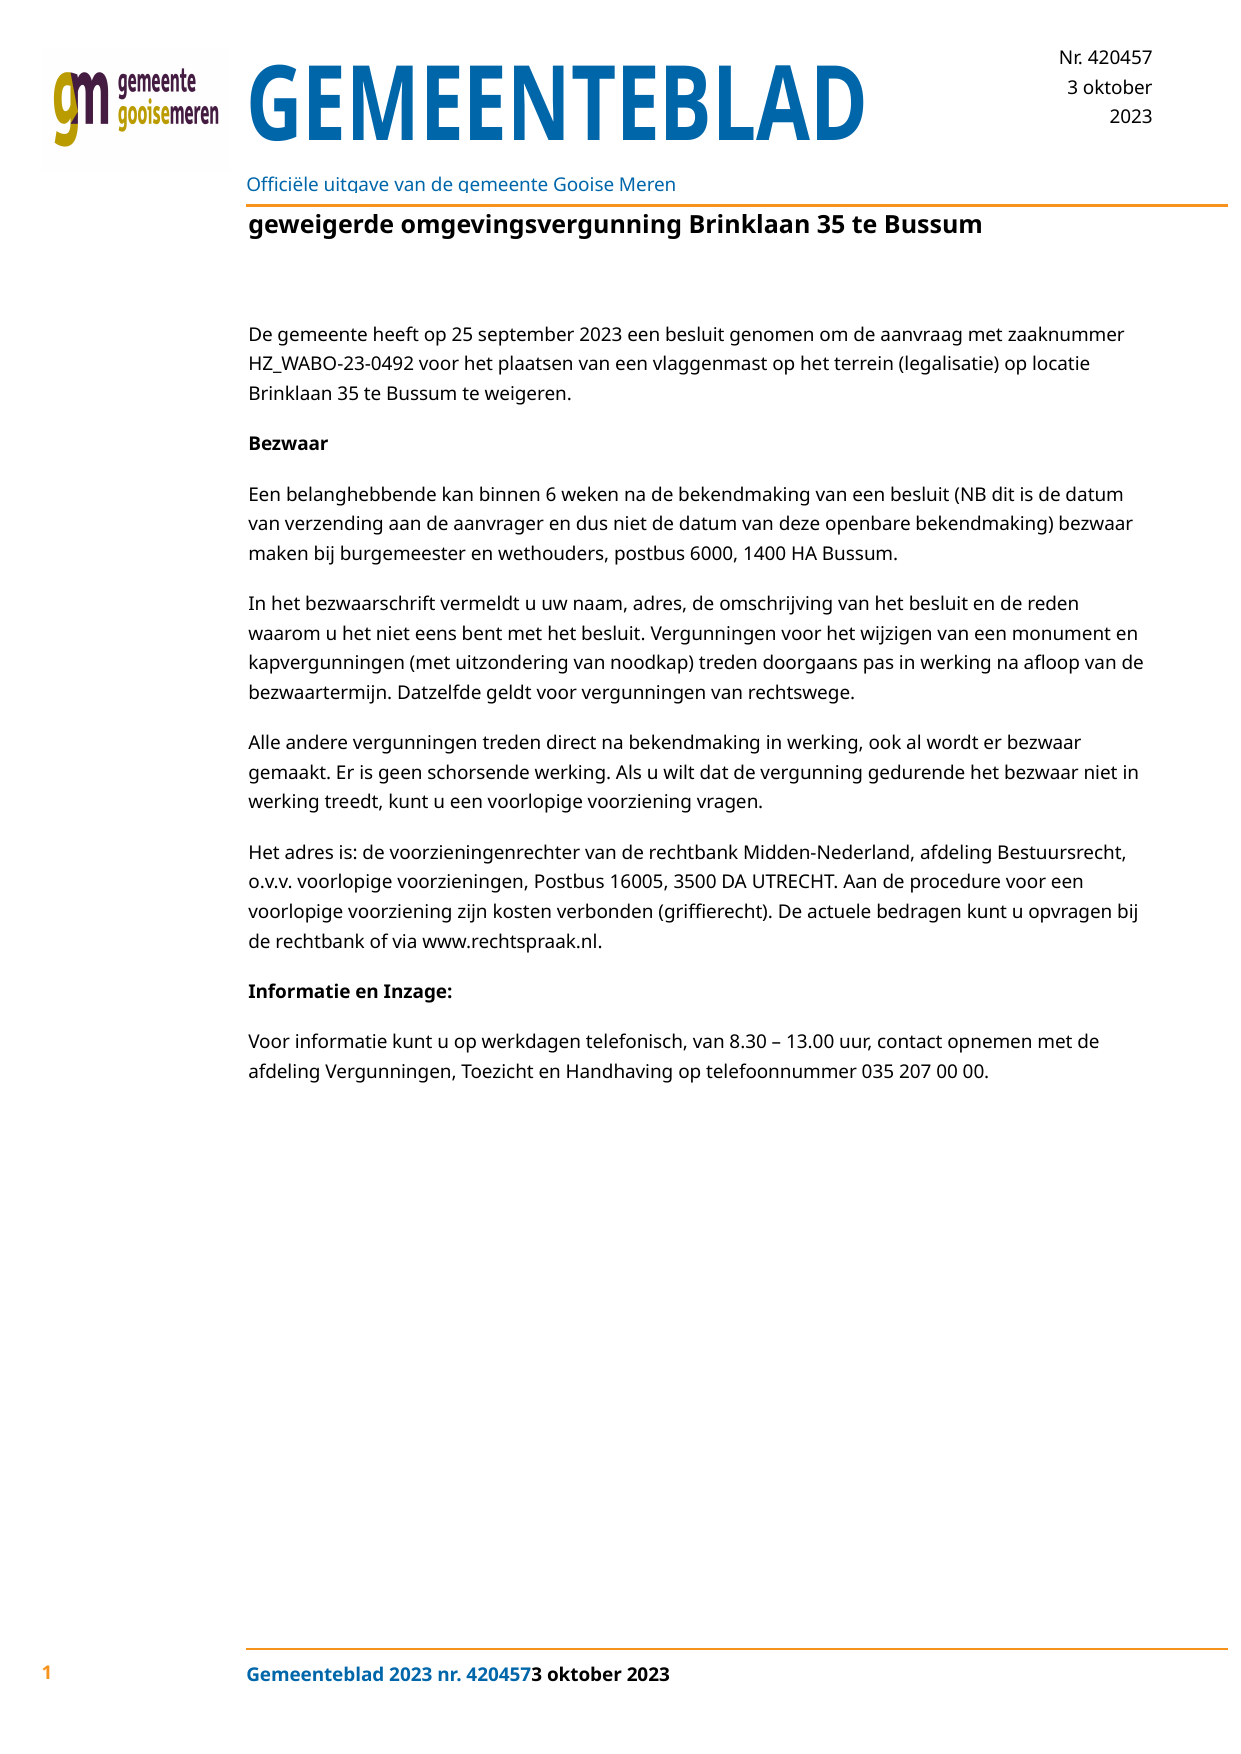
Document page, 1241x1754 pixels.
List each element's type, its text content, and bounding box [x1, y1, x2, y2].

text geweigerde omgevingsvergunning Brinklaan 35 te Bussum [248, 207, 1152, 241]
text Informatie en Inzage: [248, 978, 1152, 1004]
picture [41, 47, 231, 172]
text In het bezwaarschrift vermeldt u uw naam, adres, de omschrijving van het besluit en de reden waarom u het niet eens bent met het besluit. Vergunningen voor het wijzigen van een monument en kapvergunningen (met uitzondering van noodkap) treden doorgaans pas in werking na afloop van de bezwaartermijn. Datzelfde geldt voor vergunningen van rechtswege. [248, 590, 1152, 705]
text Het adres is: de voorzieningenrechter van de rechtbank Midden-Nederland, afdeling Bestuursrecht, o.v.v. voorlopige voorzieningen, Postbus 16005, 3500 DA UTRECHT. Aan de procedure voor een voorlopige voorziening zijn kosten verbonden (griffierecht). De actuele bedragen kunt u opvragen bij de rechtbank of via www.rechtspraak.nl. [248, 839, 1152, 953]
text Alle andere vergunningen treden direct na bekendmaking in werking, ook al wordt er bezwaar gemaakt. Er is geen schorsende werking. Als u wilt dat de vergunning gedurende het bezwaar niet in werking treedt, kunt u een voorlopige voorziening vragen. [248, 729, 1152, 814]
text Voor informatie kunt u op werkdagen telefonisch, van 8.30 – 13.00 uur, contact opnemen met de afdeling Vergunningen, Toezicht en Handhaving op telefoonnummer 035 207 00 00. [248, 1029, 1152, 1084]
text De gemeente heeft op 25 september 2023 een besluit genomen om de aanvraag met zaaknummer HZ_WABO-23-0492 voor het plaatsen van een vlaggenmast op het terrein (legalisatie) op locatie Brinklaan 35 te Bussum te weigeren. [248, 321, 1152, 406]
text Een belanghebbende kan binnen 6 weken na de bekendmaking van een besluit (NB dit is de datum van verzending aan de aanvrager en dus niet de datum van deze openbare bekendmaking) bezwaar maken bij burgemeester en wethouders, postbus 6000, 1400 HA Bussum. [248, 481, 1152, 566]
text Bezwaar [248, 430, 1152, 456]
